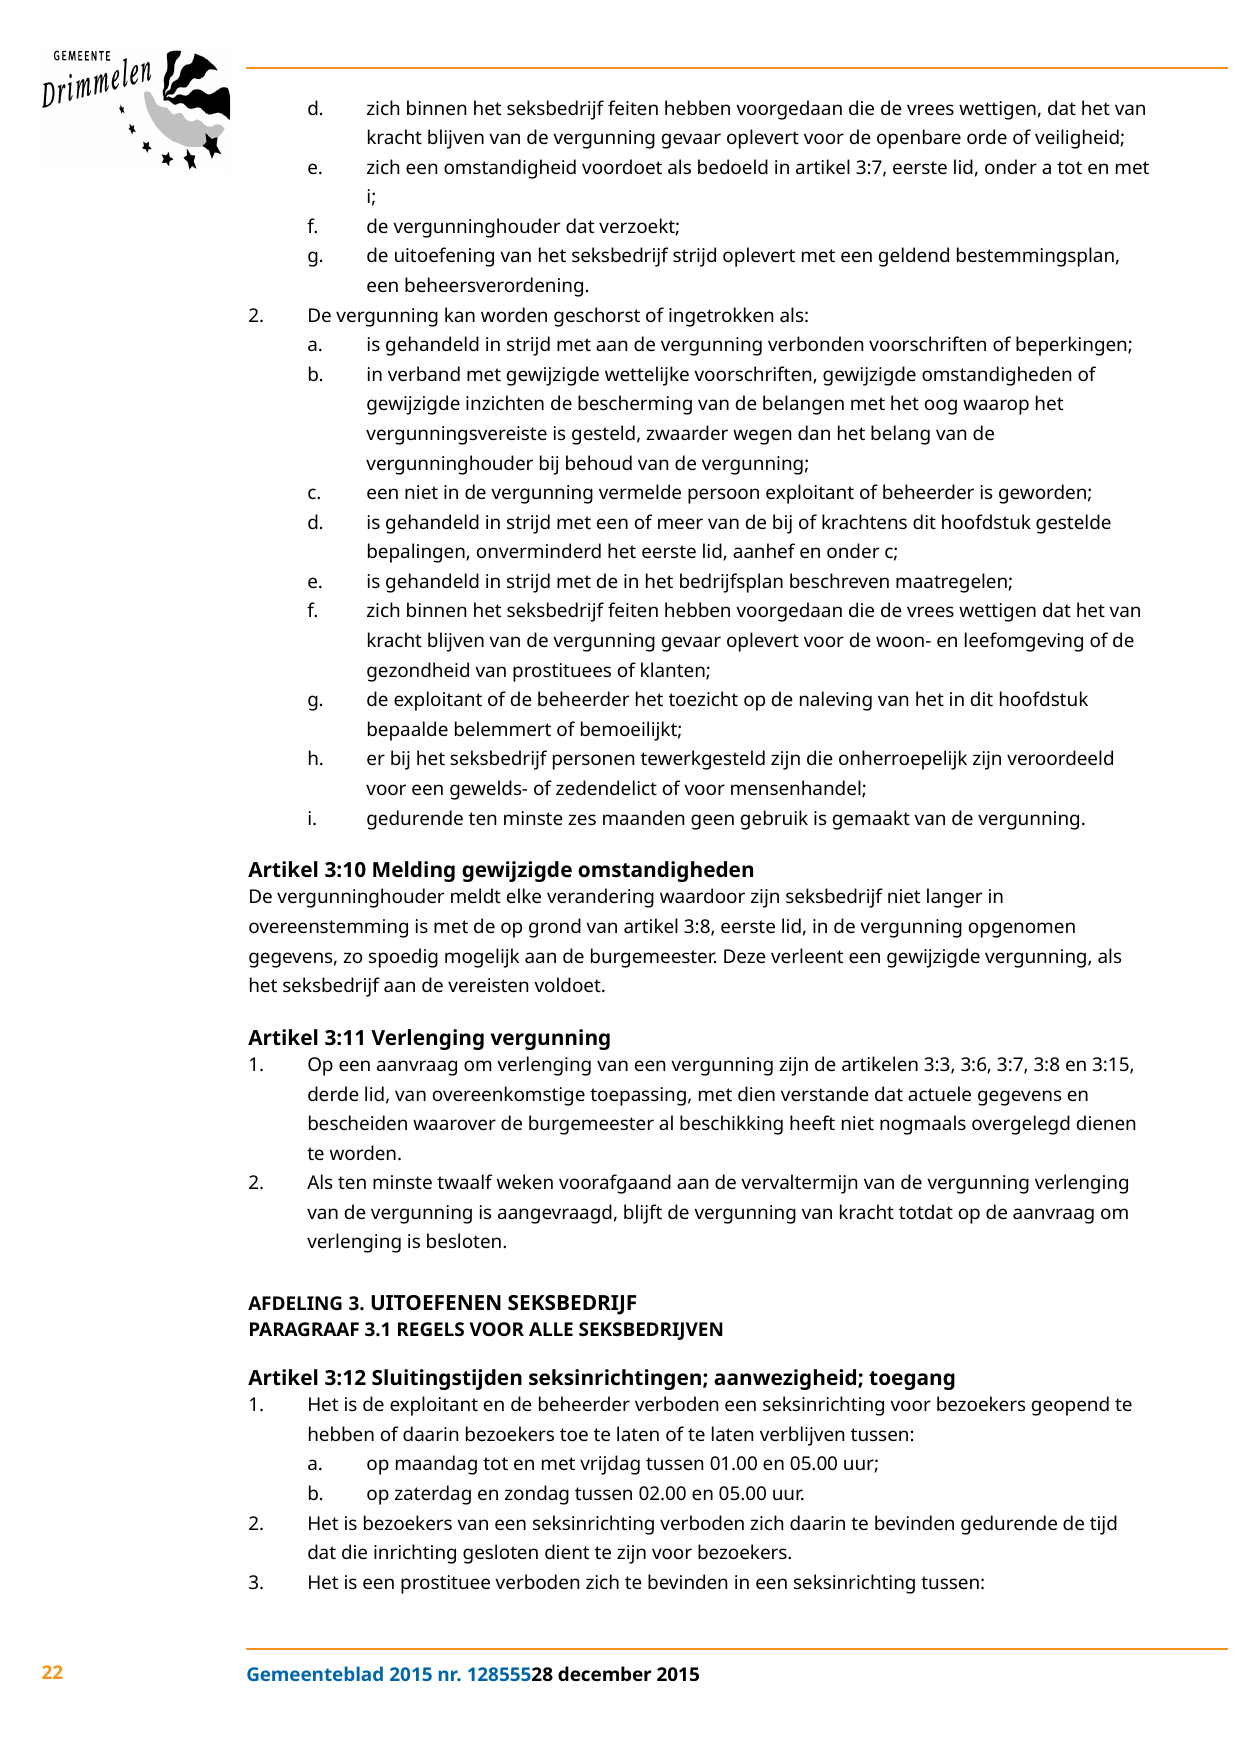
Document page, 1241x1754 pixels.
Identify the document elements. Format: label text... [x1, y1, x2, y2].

list De vergunning kan worden geschorst of ingetrokken als: [248, 302, 1152, 328]
list Op een aanvraag om verlenging van een vergunning zijn de artikelen 3:3, 3:6, 3:7, 3:8 en 3:15, derde lid, van overeenkomstige toepassing, met dien verstande dat actuele gegevens en bescheiden waarover de burgemeester al beschikking heeft niet nogmaals overgelegd dienen te worden. [248, 1051, 1152, 1166]
list een niet in de vergunning vermelde persoon exploitant of beheerder is geworden; [307, 479, 1152, 505]
list de uitoefening van het seksbedrijf strijd oplevert met een geldend bestemmingsplan, een beheersverordening. [307, 243, 1152, 298]
text De vergunninghouder meldt elke verandering waardoor zijn seksbedrijf niet langer in overeenstemming is met de op grond van artikel 3:8, eerste lid, in de vergunning opgenomen gegevens, zo spoedig mogelijk aan de burgemeester. Deze verleent een gewijzigde vergunning, als het seksbedrijf aan de vereisten voldoet. [248, 884, 1152, 998]
list is gehandeld in strijd met de in het bedrijfsplan beschreven maatregelen; [307, 568, 1152, 594]
list is gehandeld in strijd met aan de vergunning verbonden voorschriften of beperkingen; [307, 331, 1152, 357]
list gedurende ten minste zes maanden geen gebruik is gemaakt van de vergunning. [307, 805, 1152, 831]
list zich binnen het seksbedrijf feiten hebben voorgedaan die de vrees wettigen, dat het van kracht blijven van de vergunning gevaar oplevert voor de openbare orde of veiligheid; [307, 95, 1152, 150]
list Het is de exploitant en de beheerder verboden een seksinrichting voor bezoekers geopend te hebben of daarin bezoekers toe te laten of te laten verblijven tussen: [248, 1391, 1152, 1447]
list Als ten minste twaalf weken voorafgaand aan de vervaltermijn van de vergunning verlenging van de vergunning is aangevraagd, blijft de vergunning van kracht totdat op de aanvraag om verlenging is besloten. [248, 1169, 1152, 1254]
text AFDELING 3. UITOEFENEN SEKSBEDRIJF [248, 1288, 1152, 1316]
list Het is een prostituee verboden zich te bevinden in een seksinrichting tussen: [248, 1569, 1152, 1594]
text Artikel 3:12 Sluitingstijden seksinrichtingen; aanwezigheid; toegang [248, 1363, 1152, 1391]
list in verband met gewijzigde wettelijke voorschriften, gewijzigde omstandigheden of gewijzigde inzichten de bescherming van de belangen met het oog waarop het vergunningsvereiste is gesteld, zwaarder wegen dan het belang van de vergunninghouder bij behoud van de vergunning; [307, 361, 1152, 476]
text PARAGRAAF 3.1 REGELS VOOR ALLE SEKSBEDRIJVEN [248, 1316, 1152, 1342]
list op maandag tot en met vrijdag tussen 01.00 en 05.00 uur; [307, 1451, 1152, 1476]
list er bij het seksbedrijf personen tewerkgesteld zijn die onherroepelijk zijn veroordeeld voor een gewelds- of zedendelict of voor mensenhandel; [307, 746, 1152, 801]
text Artikel 3:11 Verlenging vergunning [248, 1023, 1152, 1051]
list zich een omstandigheid voordoet als bedoeld in artikel 3:7, eerste lid, onder a tot en met i; [307, 154, 1152, 209]
picture [41, 47, 231, 172]
list is gehandeld in strijd met een of meer van de bij of krachtens dit hoofdstuk gestelde bepalingen, onverminderd het eerste lid, aanhef en onder c; [307, 509, 1152, 564]
list de exploitant of de beheerder het toezicht op de naleving van het in dit hoofdstuk bepaalde belemmert of bemoeilijkt; [307, 686, 1152, 742]
list de vergunninghouder dat verzoekt; [307, 213, 1152, 239]
list op zaterdag en zondag tussen 02.00 en 05.00 uur. [307, 1480, 1152, 1506]
list zich binnen het seksbedrijf feiten hebben voorgedaan die de vrees wettigen dat het van kracht blijven van de vergunning gevaar oplevert voor de woon- en leefomgeving of de gezondheid van prostituees of klanten; [307, 598, 1152, 683]
list Het is bezoekers van een seksinrichting verboden zich daarin te bevinden gedurende de tijd dat die inrichting gesloten dient te zijn voor bezoekers. [248, 1510, 1152, 1565]
text Artikel 3:10 Melding gewijzigde omstandigheden [248, 855, 1152, 884]
